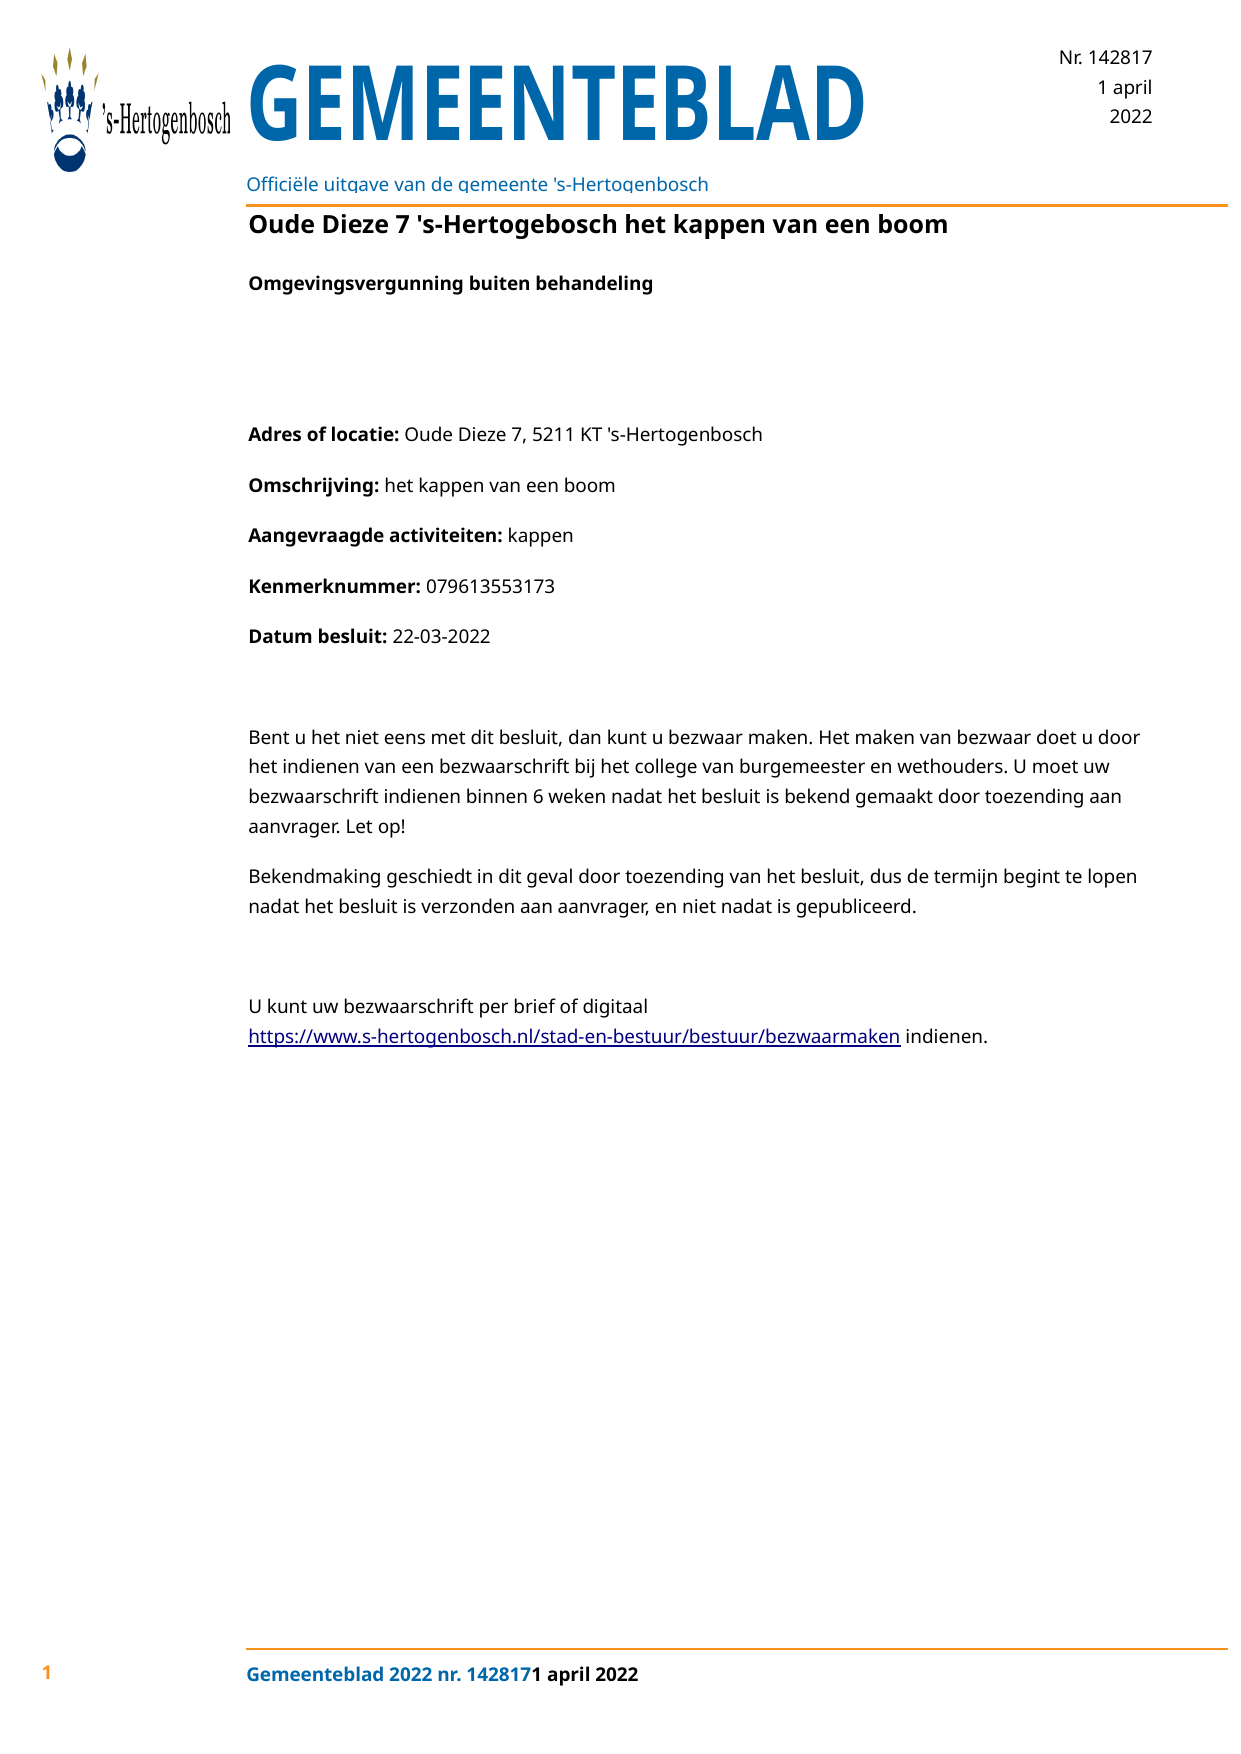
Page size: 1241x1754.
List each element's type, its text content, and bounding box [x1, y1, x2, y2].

text Omgevingsvergunning buiten behandeling [248, 270, 1152, 296]
text Oude Dieze 7 's-Hertogebosch het kappen van een boom [248, 207, 1152, 241]
text Bekendmaking geschiedt in dit geval door toezending van het besluit, dus de termijn begint te lopen nadat het besluit is verzonden aan aanvrager, en niet nadat is gepubliceerd. [248, 863, 1152, 918]
text Omschrijving: het kappen van een boom [248, 472, 1152, 498]
picture [41, 47, 231, 172]
text Bent u het niet eens met dit besluit, dan kunt u bezwaar maken. Het maken van bezwaar doet u door het indienen van een bezwaarschrift bij het college van burgemeester en wethouders. U moet uw bezwaarschrift indienen binnen 6 weken nadat het besluit is bekend gemaakt door toezending aan aanvrager. Let op! [248, 724, 1152, 838]
text Adres of locatie: Oude Dieze 7, 5211 KT 's-Hertogenbosch [248, 422, 1152, 447]
text U kunt uw bezwaarschrift per brief of digitaal https://www.s-hertogenbosch.nl/stad-en-bestuur/bestuur/bezwaarmaken indienen. [248, 994, 1152, 1049]
text Datum besluit: 22-03-2022 [248, 623, 1152, 649]
text Kenmerknummer: 079613553173 [248, 573, 1152, 598]
text Aangevraagde activiteiten: kappen [248, 522, 1152, 548]
